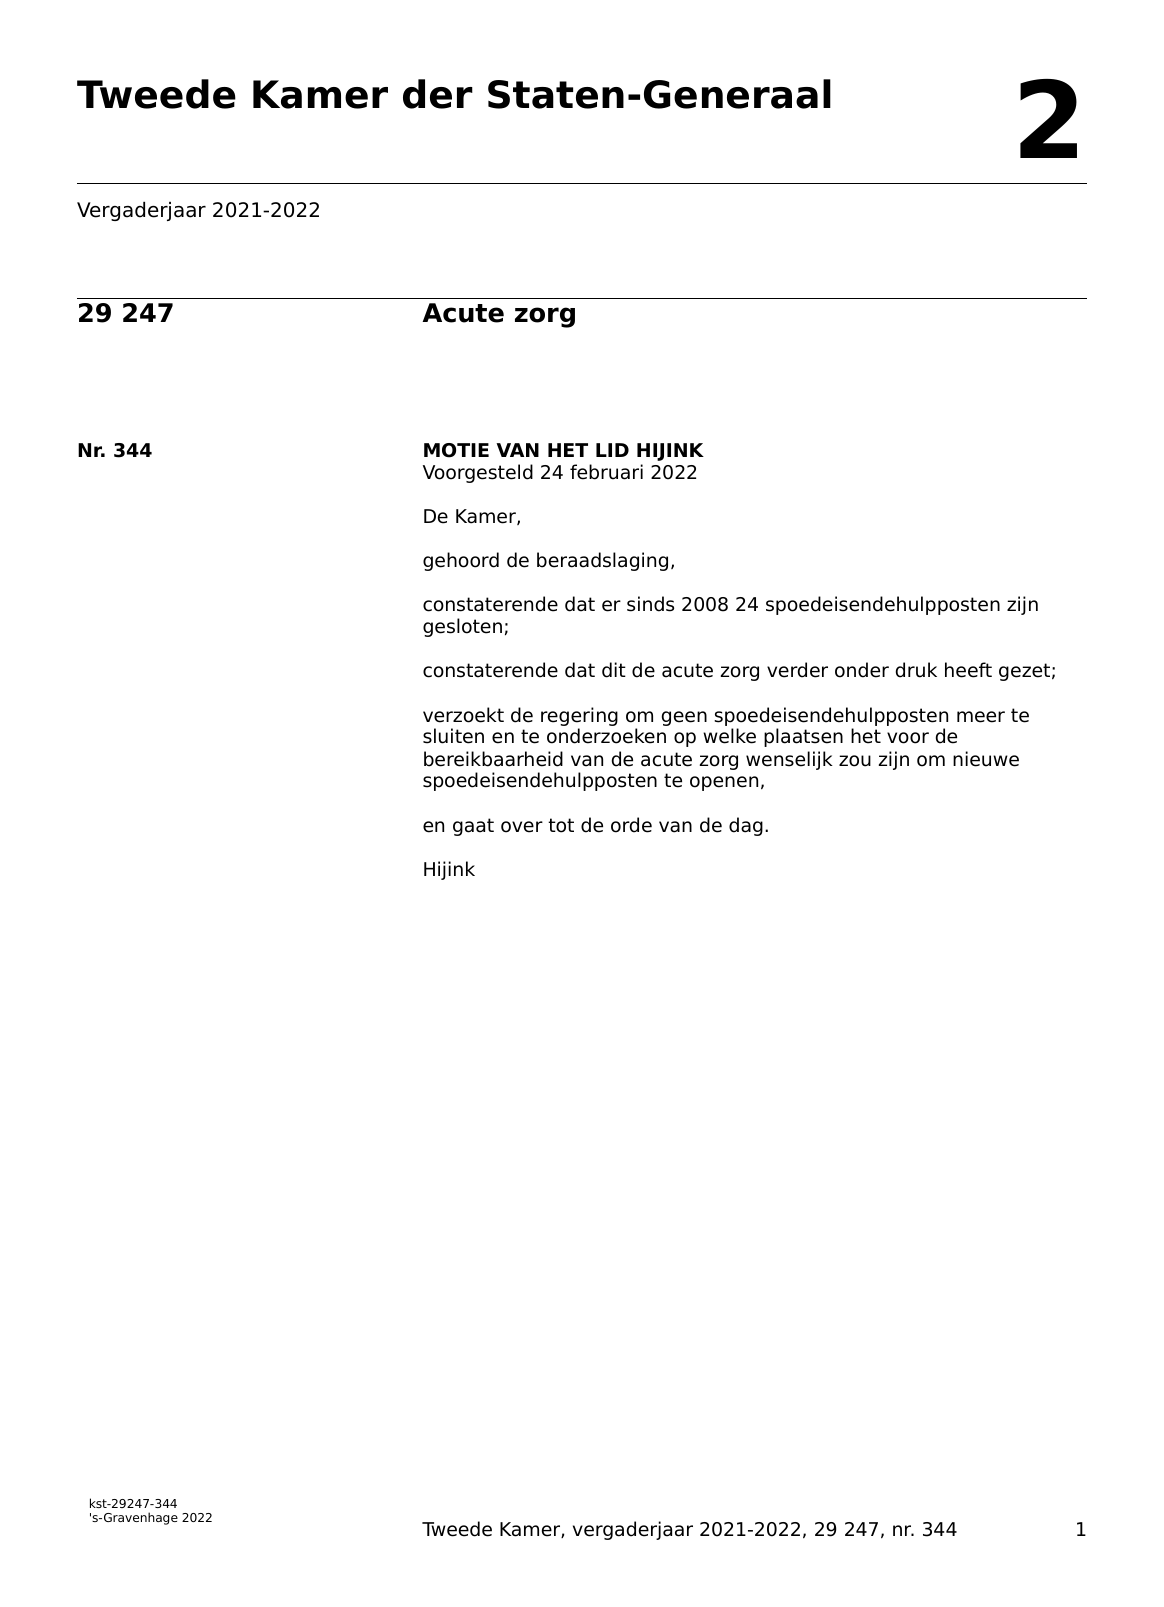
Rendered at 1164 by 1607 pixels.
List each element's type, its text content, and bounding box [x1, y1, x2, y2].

text Hijink [422, 859, 1087, 881]
table_header 2 [886, 59, 1087, 183]
text gehoord de beraadslaging, [422, 550, 1087, 572]
table_header Tweede Kamer der Staten-Generaal [77, 59, 886, 183]
text constaterende dat er sinds 2008 24 spoedeisendehulpposten zijn gesloten; [422, 594, 1087, 638]
table_cell Vergaderjaar 2021-2022 [77, 184, 1087, 298]
text Voorgesteld 24 februari 2022 [422, 462, 1087, 484]
text constaterende dat dit de acute zorg verder onder druk heeft gezet; [422, 660, 1087, 682]
subtitle Nr. 344 MOTIE VAN HET LID HIJINK [77, 440, 1087, 462]
text 's-Gravenhage 2022 [88, 1511, 323, 1525]
text kst-29247-344 [88, 1497, 323, 1511]
text verzoekt de regering om geen spoedeisendehulpposten meer te sluiten en te onderzoeken op welke plaatsen het voor de bereikbaarheid van de acute zorg wenselijk zou zijn om nieuwe spoedeisendehulpposten te openen, [422, 704, 1087, 792]
text en gaat over tot de orde van de dag. [422, 814, 1087, 837]
text De Kamer, [422, 506, 1087, 528]
subtitle 29 247 Acute zorg [77, 299, 1087, 329]
